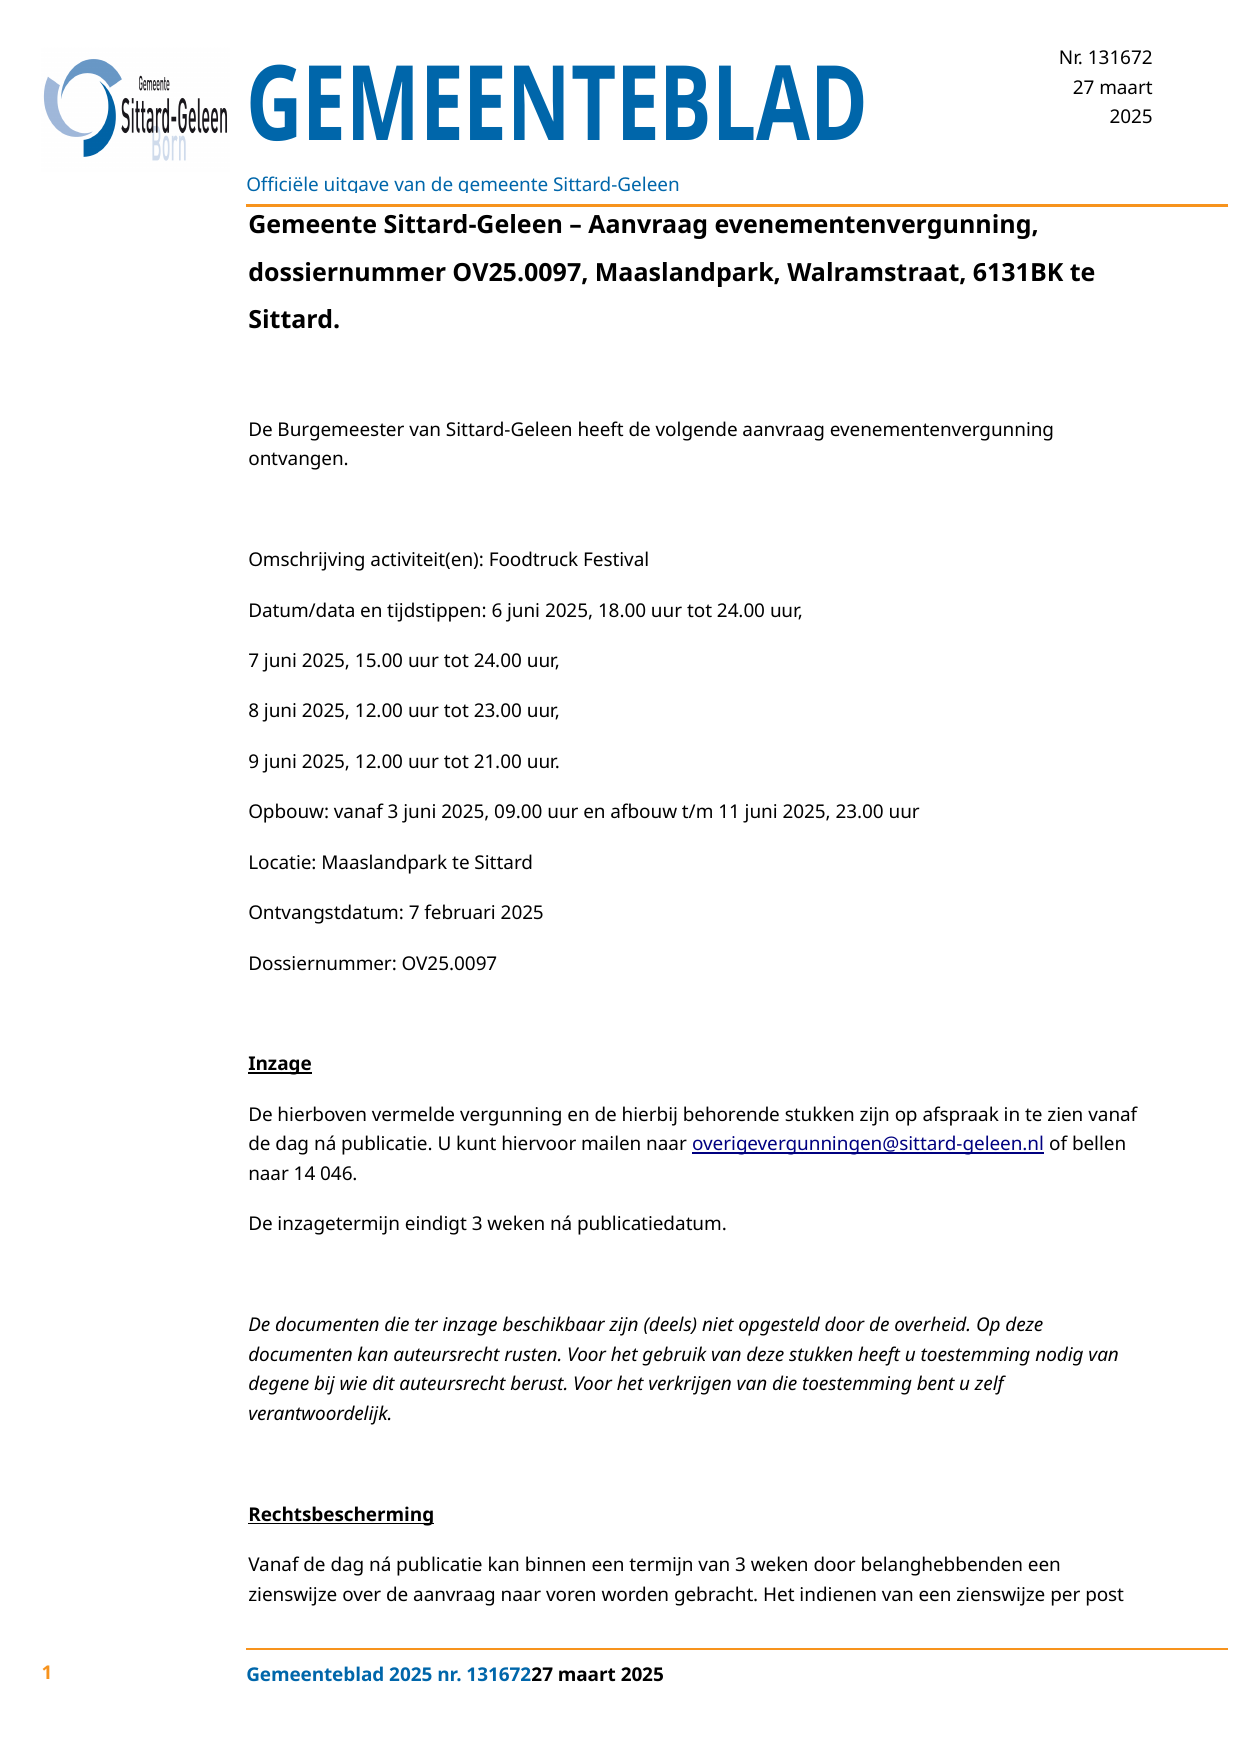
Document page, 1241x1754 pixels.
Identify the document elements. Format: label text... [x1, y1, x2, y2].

text Opbouw: vanaf 3 juni 2025, 09.00 uur en afbouw t/m 11 juni 2025, 23.00 uur [248, 798, 1152, 824]
text Datum/data en tijdstippen: 6 juni 2025, 18.00 uur tot 24.00 uur, [248, 597, 1152, 622]
text Inzage [248, 1051, 1152, 1076]
text De Burgemeester van Sittard-Geleen heeft de volgende aanvraag evenementenvergunning ontvangen. [248, 416, 1152, 471]
text 8 juni 2025, 12.00 uur tot 23.00 uur, [248, 698, 1152, 723]
text De documenten die ter inzage beschikbaar zijn (deels) niet opgesteld door de overheid. Op deze documenten kan auteursrecht rusten. Voor het gebruik van deze stukken heeft u toestemming nodig van degene bij wie dit auteursrecht berust. Voor het verkrijgen van die toestemming bent u zelf verantwoordelijk. [248, 1311, 1152, 1426]
text Ontvangstdatum: 7 februari 2025 [248, 899, 1152, 925]
picture [41, 47, 231, 172]
text De hierboven vermelde vergunning en de hierbij behorende stukken zijn op afspraak in te zien vanaf de dag ná publicatie. U kunt hiervoor mailen naar overigevergunningen@sittard-geleen.nl of bellen naar 14 046. [248, 1101, 1152, 1186]
text Rechtsbescherming [248, 1501, 1152, 1527]
text 7 juni 2025, 15.00 uur tot 24.00 uur, [248, 647, 1152, 673]
text 9 juni 2025, 12.00 uur tot 21.00 uur. [248, 748, 1152, 774]
text De inzagetermijn eindigt 3 weken ná publicatiedatum. [248, 1211, 1152, 1236]
text Omschrijving activiteit(en): Foodtruck Festival [248, 546, 1152, 572]
text Locatie: Maaslandpark te Sittard [248, 849, 1152, 874]
text Gemeente Sittard-Geleen – Aanvraag evenementenvergunning, dossiernummer OV25.0097, Maaslandpark, Walramstraat, 6131BK te Sittard. [248, 207, 1152, 336]
text Dossiernummer: OV25.0097 [248, 950, 1152, 975]
text Vanaf de dag ná publicatie kan binnen een termijn van 3 weken door belanghebbenden een zienswijze over de aanvraag naar voren worden gebracht. Het indienen van een zienswijze per post [248, 1551, 1152, 1607]
